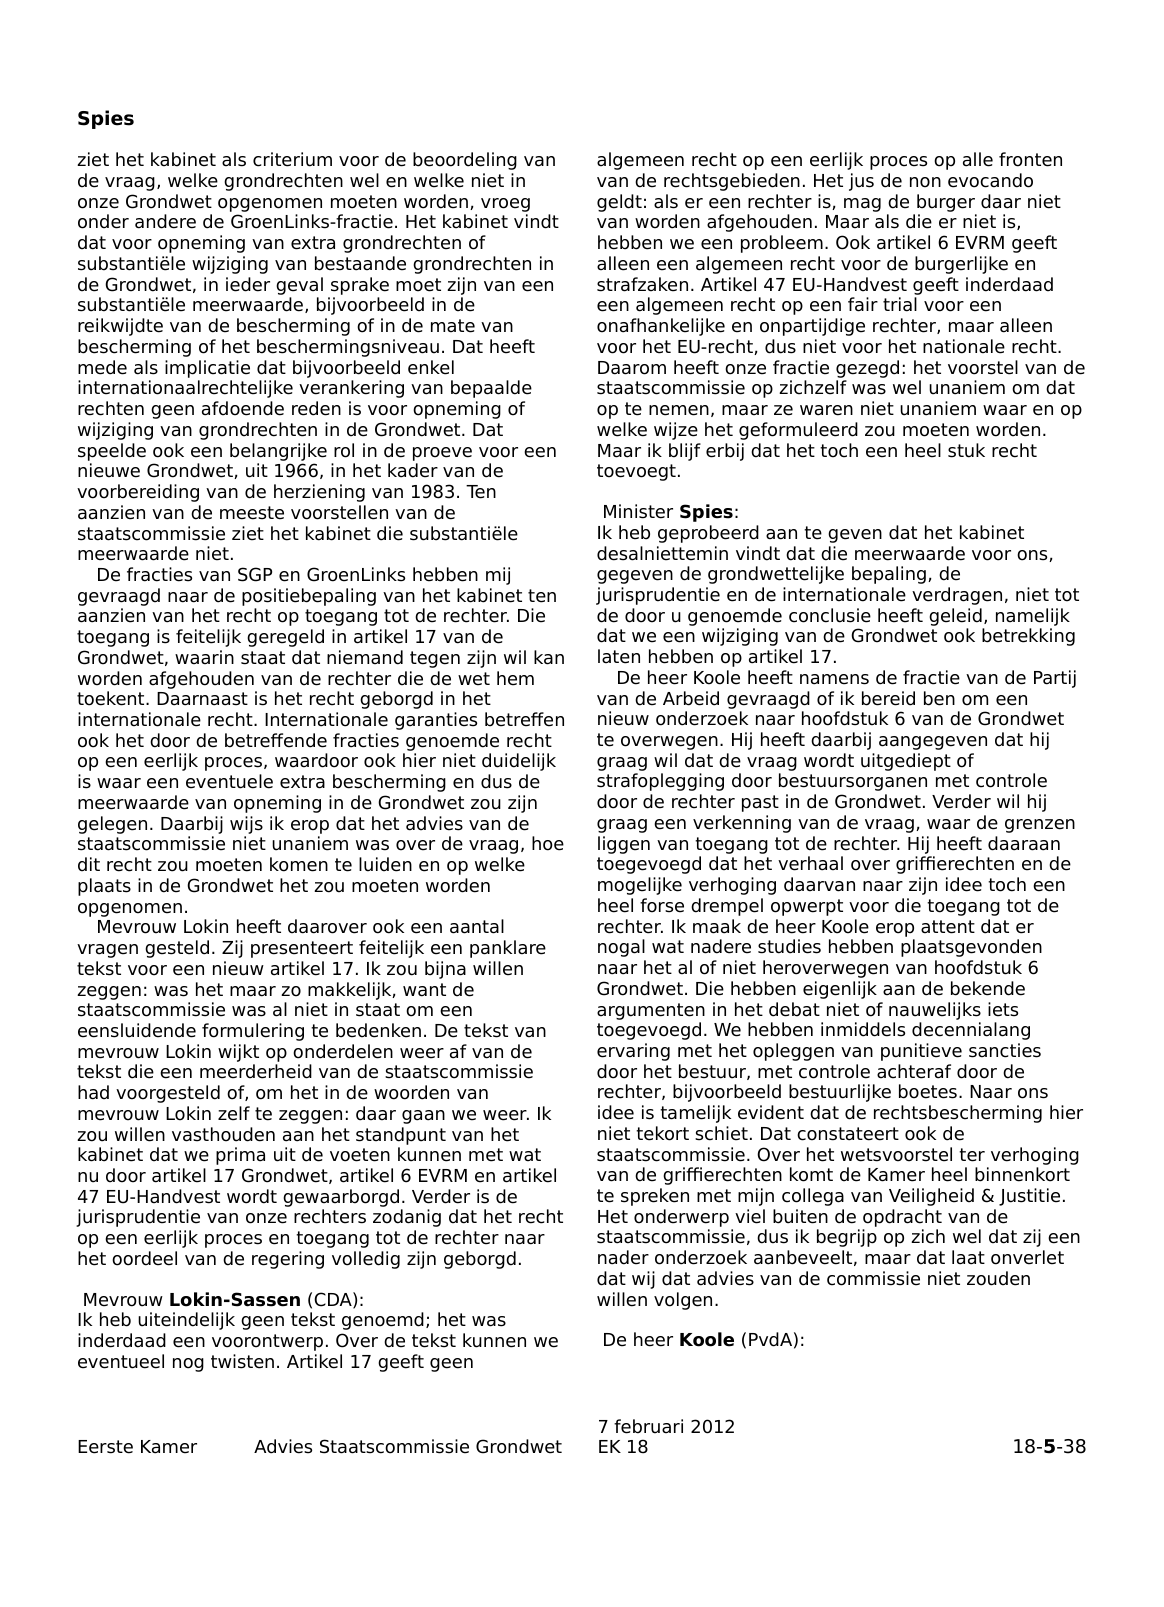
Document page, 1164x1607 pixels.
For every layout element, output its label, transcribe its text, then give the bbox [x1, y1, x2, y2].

text Ik heb uiteindelijk geen tekst genoemd; het was inderdaad een voorontwerp. Over de tekst kunnen we eventueel nog twisten. Artikel 17 geeft geen [77, 1310, 567, 1372]
text ziet het kabinet als criterium voor de beoordeling van de vraag, welke grondrechten wel en welke niet in onze Grondwet opgenomen moeten worden, vroeg onder andere de GroenLinks-fractie. Het kabinet vindt dat voor opneming van extra grondrechten of substantiële wijziging van bestaande grondrechten in de Grondwet, in ieder geval sprake moet zijn van een substantiële meerwaarde, bijvoorbeeld in de reikwijdte van de bescherming of in de mate van bescherming of het beschermingsniveau. Dat heeft mede als implicatie dat bijvoorbeeld enkel internationaalrechtelijke verankering van bepaalde rechten geen afdoende reden is voor opneming of wijziging van grondrechten in de Grondwet. Dat speelde ook een belangrijke rol in de proeve voor een nieuwe Grondwet, uit 1966, in het kader van de voorbereiding van de herziening van 1983. Ten aanzien van de meeste voorstellen van de staatscommissie ziet het kabinet die substantiële meerwaarde niet. [77, 150, 567, 565]
text algemeen recht op een eerlijk proces op alle fronten van de rechtsgebieden. Het jus de non evocando geldt: als er een rechter is, mag de burger daar niet van worden afgehouden. Maar als die er niet is, hebben we een probleem. Ook artikel 6 EVRM geeft alleen een algemeen recht voor de burgerlijke en strafzaken. Artikel 47 EU-Handvest geeft inderdaad een algemeen recht op een fair trial voor een onafhankelijke en onpartijdige rechter, maar alleen voor het EU-recht, dus niet voor het nationale recht. Daarom heeft onze fractie gezegd: het voorstel van de staatscommissie op zichzelf was wel unaniem om dat op te nemen, maar ze waren niet unaniem waar en op welke wijze het geformuleerd zou moeten worden. Maar ik blijf erbij dat het toch een heel stuk recht toevoegt. [596, 150, 1087, 482]
text Minister Spies: [596, 502, 1087, 523]
text De fracties van SGP en GroenLinks hebben mij gevraagd naar de positiebepaling van het kabinet ten aanzien van het recht op toegang tot de rechter. Die toegang is feitelijk geregeld in artikel 17 van de Grondwet, waarin staat dat niemand tegen zijn wil kan worden afgehouden van de rechter die de wet hem toekent. Daarnaast is het recht geborgd in het internationale recht. Internationale garanties betreffen ook het door de betreffende fracties genoemde recht op een eerlijk proces, waardoor ook hier niet duidelijk is waar een eventuele extra bescherming en dus de meerwaarde van opneming in de Grondwet zou zijn gelegen. Daarbij wijs ik erop dat het advies van de staatscommissie niet unaniem was over de vraag, hoe dit recht zou moeten komen te luiden en op welke plaats in de Grondwet het zou moeten worden opgenomen. [77, 565, 567, 917]
text De heer Koole (PvdA): [596, 1330, 1087, 1351]
text Mevrouw Lokin heeft daarover ook een aantal vragen gesteld. Zij presenteert feitelijk een panklare tekst voor een nieuw artikel 17. Ik zou bijna willen zeggen: was het maar zo makkelijk, want de staatscommissie was al niet in staat om een eensluidende formulering te bedenken. De tekst van mevrouw Lokin wijkt op onderdelen weer af van de tekst die een meerderheid van de staatscommissie had voorgesteld of, om het in de woorden van mevrouw Lokin zelf te zeggen: daar gaan we weer. Ik zou willen vasthouden aan het standpunt van het kabinet dat we prima uit de voeten kunnen met wat nu door artikel 17 Grondwet, artikel 6 EVRM en artikel 47 EU-Handvest wordt gewaarborgd. Verder is de jurisprudentie van onze rechters zodanig dat het recht op een eerlijk proces en toegang tot de rechter naar het oordeel van de regering volledig zijn geborgd. [77, 917, 567, 1269]
text Ik heb geprobeerd aan te geven dat het kabinet desalniettemin vindt dat die meerwaarde voor ons, gegeven de grondwettelijke bepaling, de jurisprudentie en de internationale verdragen, niet tot de door u genoemde conclusie heeft geleid, namelijk dat we een wijziging van de Grondwet ook betrekking laten hebben op artikel 17. [596, 523, 1087, 668]
text Mevrouw Lokin-Sassen (CDA): [77, 1289, 567, 1310]
text De heer Koole heeft namens de fractie van de Partij van de Arbeid gevraagd of ik bereid ben om een nieuw onderzoek naar hoofdstuk 6 van de Grondwet te overwegen. Hij heeft daarbij aangegeven dat hij graag wil dat de vraag wordt uitgediept of strafoplegging door bestuursorganen met controle door de rechter past in de Grondwet. Verder wil hij graag een verkenning van de vraag, waar de grenzen liggen van toegang tot de rechter. Hij heeft daaraan toegevoegd dat het verhaal over griffierechten en de mogelijke verhoging daarvan naar zijn idee toch een heel forse drempel opwerpt voor die toegang tot de rechter. Ik maak de heer Koole erop attent dat er nogal wat nadere studies hebben plaatsgevonden naar het al of niet heroverwegen van hoofdstuk 6 Grondwet. Die hebben eigenlijk aan de bekende argumenten in het debat niet of nauwelijks iets toegevoegd. We hebben inmiddels decennialang ervaring met het opleggen van punitieve sancties door het bestuur, met controle achteraf door de rechter, bijvoorbeeld bestuurlijke boetes. Naar ons idee is tamelijk evident dat de rechtsbescherming hier niet tekort schiet. Dat constateert ook de staatscommissie. Over het wetsvoorstel ter verhoging van de griffierechten komt de Kamer heel binnenkort te spreken met mijn collega van Veiligheid & Justitie. Het onderwerp viel buiten de opdracht van de staatscommissie, dus ik begrijp op zich wel dat zij een nader onderzoek aanbeveelt, maar dat laat onverlet dat wij dat advies van de commissie niet zouden willen volgen. [596, 668, 1087, 1310]
